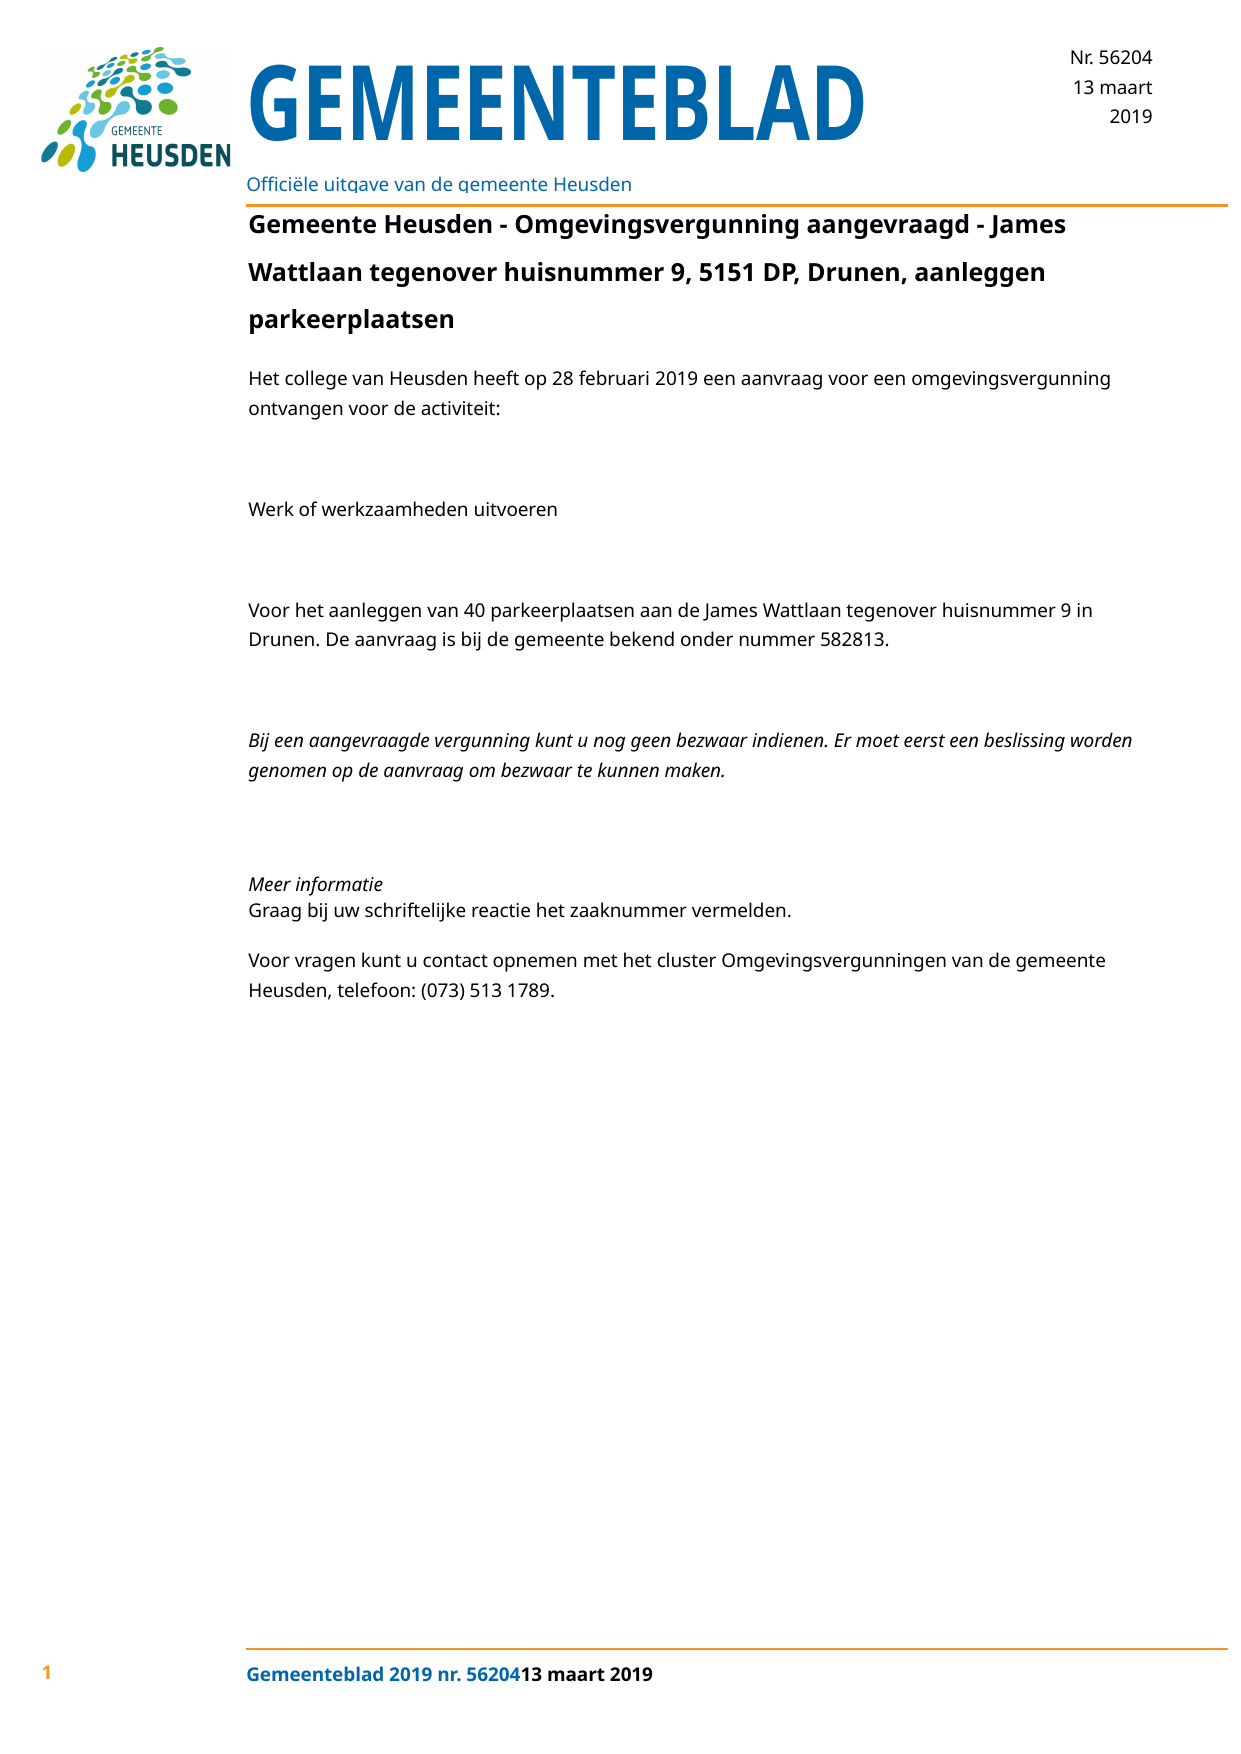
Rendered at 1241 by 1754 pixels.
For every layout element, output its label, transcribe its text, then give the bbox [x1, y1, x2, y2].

text Bij een aangevraagde vergunning kunt u nog geen bezwaar indienen. Er moet eerst een beslissing worden genomen op de aanvraag om bezwaar te kunnen maken. [248, 727, 1152, 782]
picture [41, 47, 231, 172]
text Meer informatie [248, 871, 1152, 897]
text Voor het aanleggen van 40 parkeerplaatsen aan de James Wattlaan tegenover huisnummer 9 in Drunen. De aanvraag is bij de gemeente bekend onder nummer 582813. [248, 597, 1152, 652]
text Werk of werkzaamheden uitvoeren [248, 496, 1152, 522]
text Het college van Heusden heeft op 28 februari 2019 een aanvraag voor een omgevingsvergunning ontvangen voor de activiteit: [248, 366, 1152, 421]
text Graag bij uw schriftelijke reactie het zaaknummer vermelden. [248, 897, 1152, 923]
text Gemeente Heusden - Omgevingsvergunning aangevraagd - James Wattlaan tegenover huisnummer 9, 5151 DP, Drunen, aanleggen parkeerplaatsen [248, 207, 1152, 336]
text Voor vragen kunt u contact opnemen met het cluster Omgevingsvergunningen van de gemeente Heusden, telefoon: (073) 513 1789. [248, 947, 1152, 1003]
